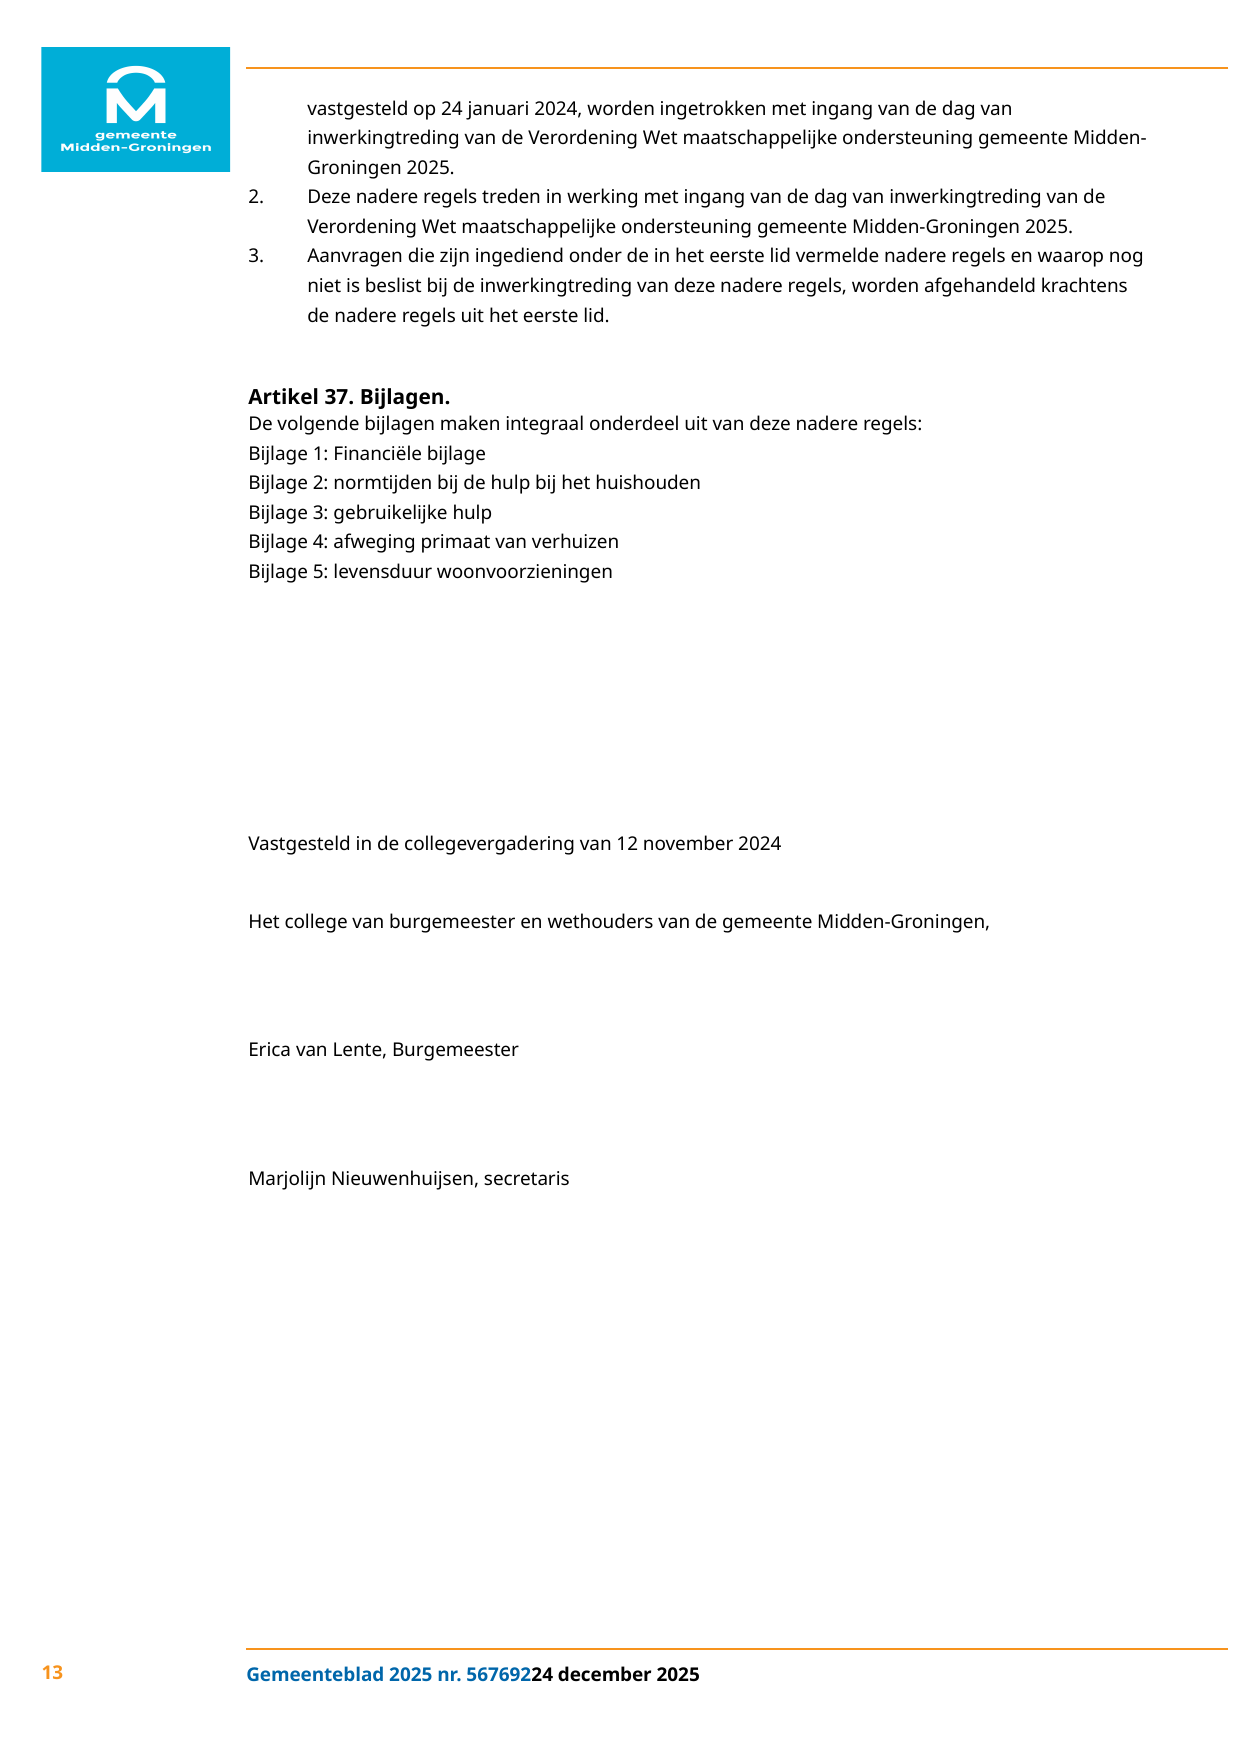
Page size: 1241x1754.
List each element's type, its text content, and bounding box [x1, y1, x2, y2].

text Vastgesteld in de collegevergadering van 12 november 2024 [248, 831, 1152, 856]
text Artikel 37. Bijlagen. [248, 382, 1152, 410]
text Bijlage 5: levensduur woonvoorzieningen [248, 558, 1152, 584]
text Het college van burgemeester en wethouders van de gemeente Midden-Groningen, [248, 908, 1152, 933]
list Aanvragen die zijn ingediend onder de in het eerste lid vermelde nadere regels en waarop nog niet is beslist bij de inwerkingtreding van deze nadere regels, worden afgehandeld krachtens de nadere regels uit het eerste lid. [248, 243, 1152, 328]
picture [108, 66, 164, 82]
text Bijlage 1: Financiële bijlage [248, 440, 1152, 466]
list Deze nadere regels treden in werking met ingang van de dag van inwerkingtreding van de Verordening Wet maatschappelijke ondersteuning gemeente Midden-Groningen 2025. [248, 183, 1152, 239]
picture [107, 89, 165, 122]
text Bijlage 4: afweging primaat van verhuizen [248, 529, 1152, 554]
picture [184, 146, 190, 153]
text Erica van Lente, Burgemeester [248, 1036, 1152, 1062]
text Bijlage 2: normtijden bij de hulp bij het huishouden [248, 469, 1152, 495]
text Bijlage 3: gebruikelijke hulp [248, 499, 1152, 525]
list vastgesteld op 24 januari 2024, worden ingetrokken met ingang van de dag van inwerkingtreding van de Verordening Wet maatschappelijke ondersteuning gemeente Midden-Groningen 2025. [248, 95, 1152, 180]
text De volgende bijlagen maken integraal onderdeel uit van deze nadere regels: [248, 410, 1152, 436]
text Marjolijn Nieuwenhuijsen, secretaris [248, 1165, 1152, 1191]
